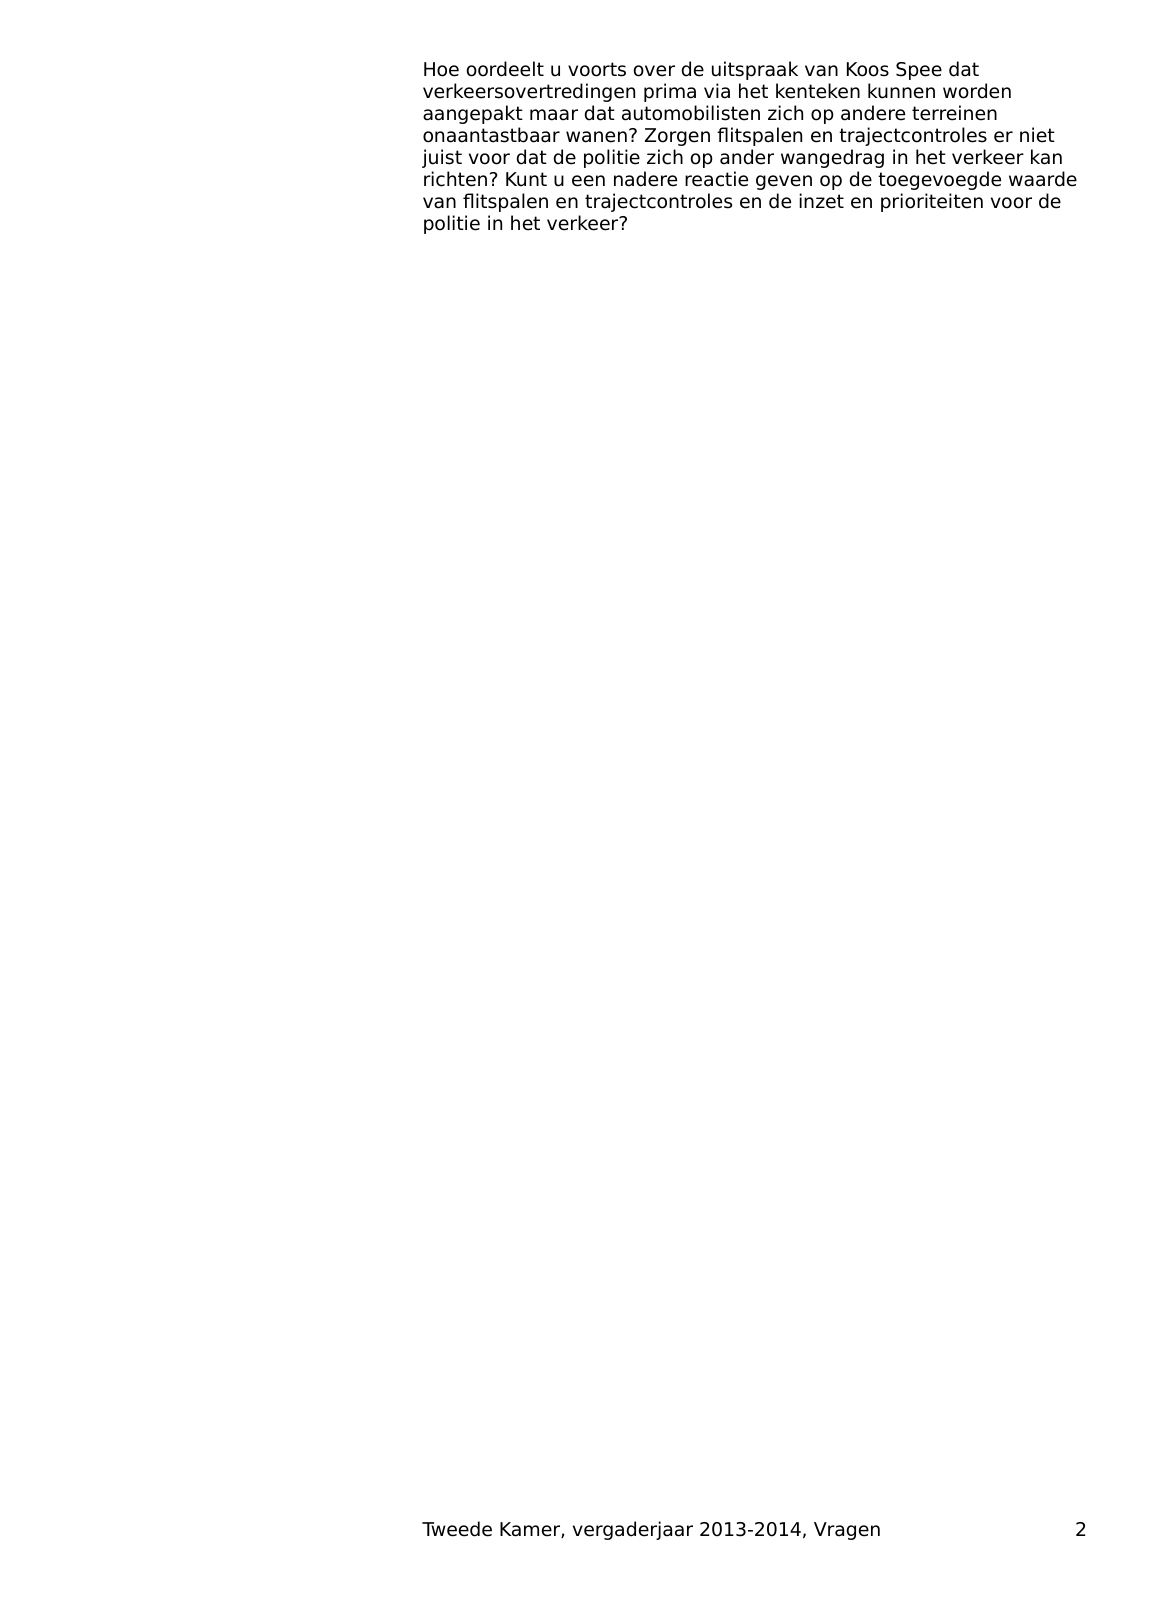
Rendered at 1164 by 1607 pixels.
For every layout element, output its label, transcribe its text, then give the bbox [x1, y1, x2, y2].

text Hoe oordeelt u voorts over de uitspraak van Koos Spee dat verkeersovertredingen prima via het kenteken kunnen worden aangepakt maar dat automobilisten zich op andere terreinen onaantastbaar wanen? Zorgen flitspalen en trajectcontroles er niet juist voor dat de politie zich op ander wangedrag in het verkeer kan richten? Kunt u een nadere reactie geven op de toegevoegde waarde van flitspalen en trajectcontroles en de inzet en prioriteiten voor de politie in het verkeer? [422, 59, 1087, 235]
